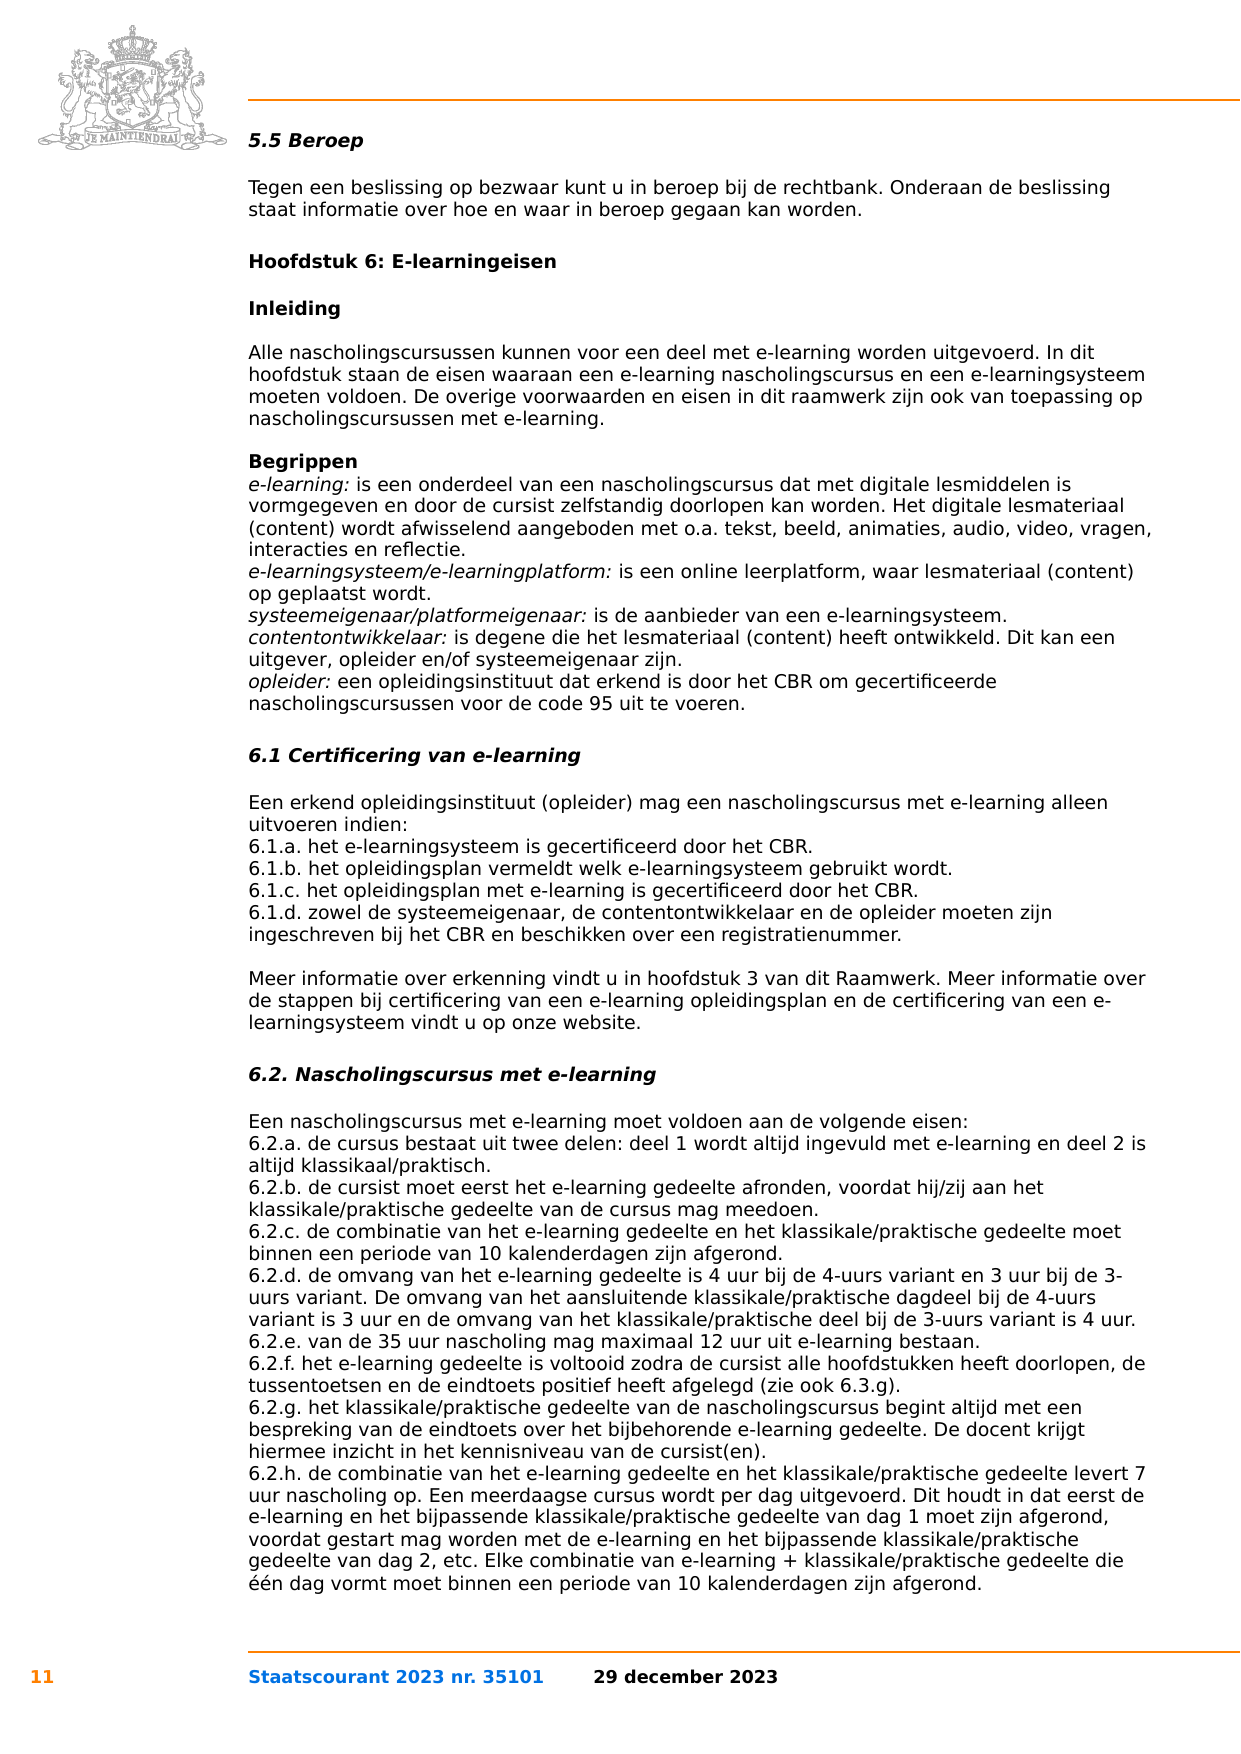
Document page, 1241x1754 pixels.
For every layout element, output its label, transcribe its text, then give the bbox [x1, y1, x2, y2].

text 6.1.d. zowel de systeemeigenaar, de contentontwikkelaar en de opleider moeten zijn ingeschreven bij het CBR en beschikken over een registratienummer. [248, 902, 1163, 946]
text Een nascholingscursus met e-learning moet voldoen aan de volgende eisen: [248, 1111, 1163, 1133]
text Tegen een beslissing op bezwaar kunt u in beroep bij de rechtbank. Onderaan de beslissing staat informatie over hoe en waar in beroep gegaan kan worden. [248, 177, 1163, 221]
text 6.2.g. het klassikale/praktische gedeelte van de nascholingscursus begint altijd met een bespreking van de eindtoets over het bijbehorende e-learning gedeelte. De docent krijgt hiermee inzicht in het kennisniveau van de cursist(en). [248, 1397, 1163, 1462]
subtitle Inleiding [248, 298, 1163, 320]
text 6.1.b. het opleidingsplan vermeldt welk e-learningsysteem gebruikt wordt. [248, 858, 1163, 880]
text e-learningsysteem/e-learningplatform: is een online leerplatform, waar lesmateriaal (content) op geplaatst wordt. [248, 561, 1163, 605]
text 6.2.h. de combinatie van het e-learning gedeelte en het klassikale/praktische gedeelte levert 7 uur nascholing op. Een meerdaagse cursus wordt per dag uitgevoerd. Dit houdt in dat eerst de e-learning en het bijpassende klassikale/praktische gedeelte van dag 1 moet zijn afgerond, voordat gestart mag worden met de e-learning en het bijpassende klassikale/praktische gedeelte van dag 2, etc. Elke combinatie van e-learning + klassikale/praktische gedeelte die één dag vormt moet binnen een periode van 10 kalenderdagen zijn afgerond. [248, 1462, 1163, 1594]
text Meer informatie over erkenning vindt u in hoofdstuk 3 van dit Raamwerk. Meer informatie over de stappen bij certificering van een e-learning opleidingsplan en de certificering van een e-learningsysteem vindt u op onze website. [248, 968, 1163, 1034]
text contentontwikkelaar: is degene die het lesmateriaal (content) heeft ontwikkeld. Dit kan een uitgever, opleider en/of systeemeigenaar zijn. [248, 627, 1163, 671]
subtitle 5.5 Beroep [248, 130, 1163, 152]
subtitle 6.2. Nascholingscursus met e-learning [248, 1064, 1163, 1086]
text 6.2.e. van de 35 uur nascholing mag maximaal 12 uur uit e-learning bestaan. [248, 1331, 1163, 1353]
text Een erkend opleidingsinstituut (opleider) mag een nascholingscursus met e-learning alleen uitvoeren indien: [248, 792, 1163, 836]
text 6.2.f. het e-learning gedeelte is voltooid zodra de cursist alle hoofdstukken heeft doorlopen, de tussentoetsen en de eindtoets positief heeft afgelegd (zie ook 6.3.g). [248, 1353, 1163, 1397]
text e-learning: is een onderdeel van een nascholingscursus dat met digitale lesmiddelen is vormgegeven en door de cursist zelfstandig doorlopen kan worden. Het digitale lesmateriaal (content) wordt afwisselend aangeboden met o.a. tekst, beeld, animaties, audio, video, vragen, interacties en reflectie. [248, 473, 1163, 561]
text 6.2.b. de cursist moet eerst het e-learning gedeelte afronden, voordat hij/zij aan het klassikale/praktische gedeelte van de cursus mag meedoen. [248, 1177, 1163, 1221]
text 6.1.a. het e-learningsysteem is gecertificeerd door het CBR. [248, 836, 1163, 858]
text 6.1.c. het opleidingsplan met e-learning is gecertificeerd door het CBR. [248, 880, 1163, 902]
text 6.2.a. de cursus bestaat uit twee delen: deel 1 wordt altijd ingevuld met e-learning en deel 2 is altijd klassikaal/praktisch. [248, 1133, 1163, 1177]
text systeemeigenaar/platformeigenaar: is de aanbieder van een e-learningsysteem. [248, 605, 1163, 627]
picture [38, 25, 227, 150]
text Alle nascholingscursussen kunnen voor een deel met e-learning worden uitgevoerd. In dit hoofdstuk staan de eisen waaraan een e-learning nascholingscursus en een e-learningsysteem moeten voldoen. De overige voorwaarden en eisen in dit raamwerk zijn ook van toepassing op nascholingscursussen met e-learning. [248, 342, 1163, 429]
text 6.2.d. de omvang van het e-learning gedeelte is 4 uur bij de 4-uurs variant en 3 uur bij de 3-uurs variant. De omvang van het aansluitende klassikale/praktische dagdeel bij de 4-uurs variant is 3 uur en de omvang van het klassikale/praktische deel bij de 3-uurs variant is 4 uur. [248, 1265, 1163, 1331]
text opleider: een opleidingsinstituut dat erkend is door het CBR om gecertificeerde nascholingscursussen voor de code 95 uit te voeren. [248, 671, 1163, 715]
subtitle Hoofdstuk 6: E-learningeisen [248, 251, 1163, 273]
text 6.2.c. de combinatie van het e-learning gedeelte en het klassikale/praktische gedeelte moet binnen een periode van 10 kalenderdagen zijn afgerond. [248, 1221, 1163, 1265]
subtitle 6.1 Certificering van e-learning [248, 745, 1163, 767]
subtitle Begrippen [248, 451, 1163, 473]
